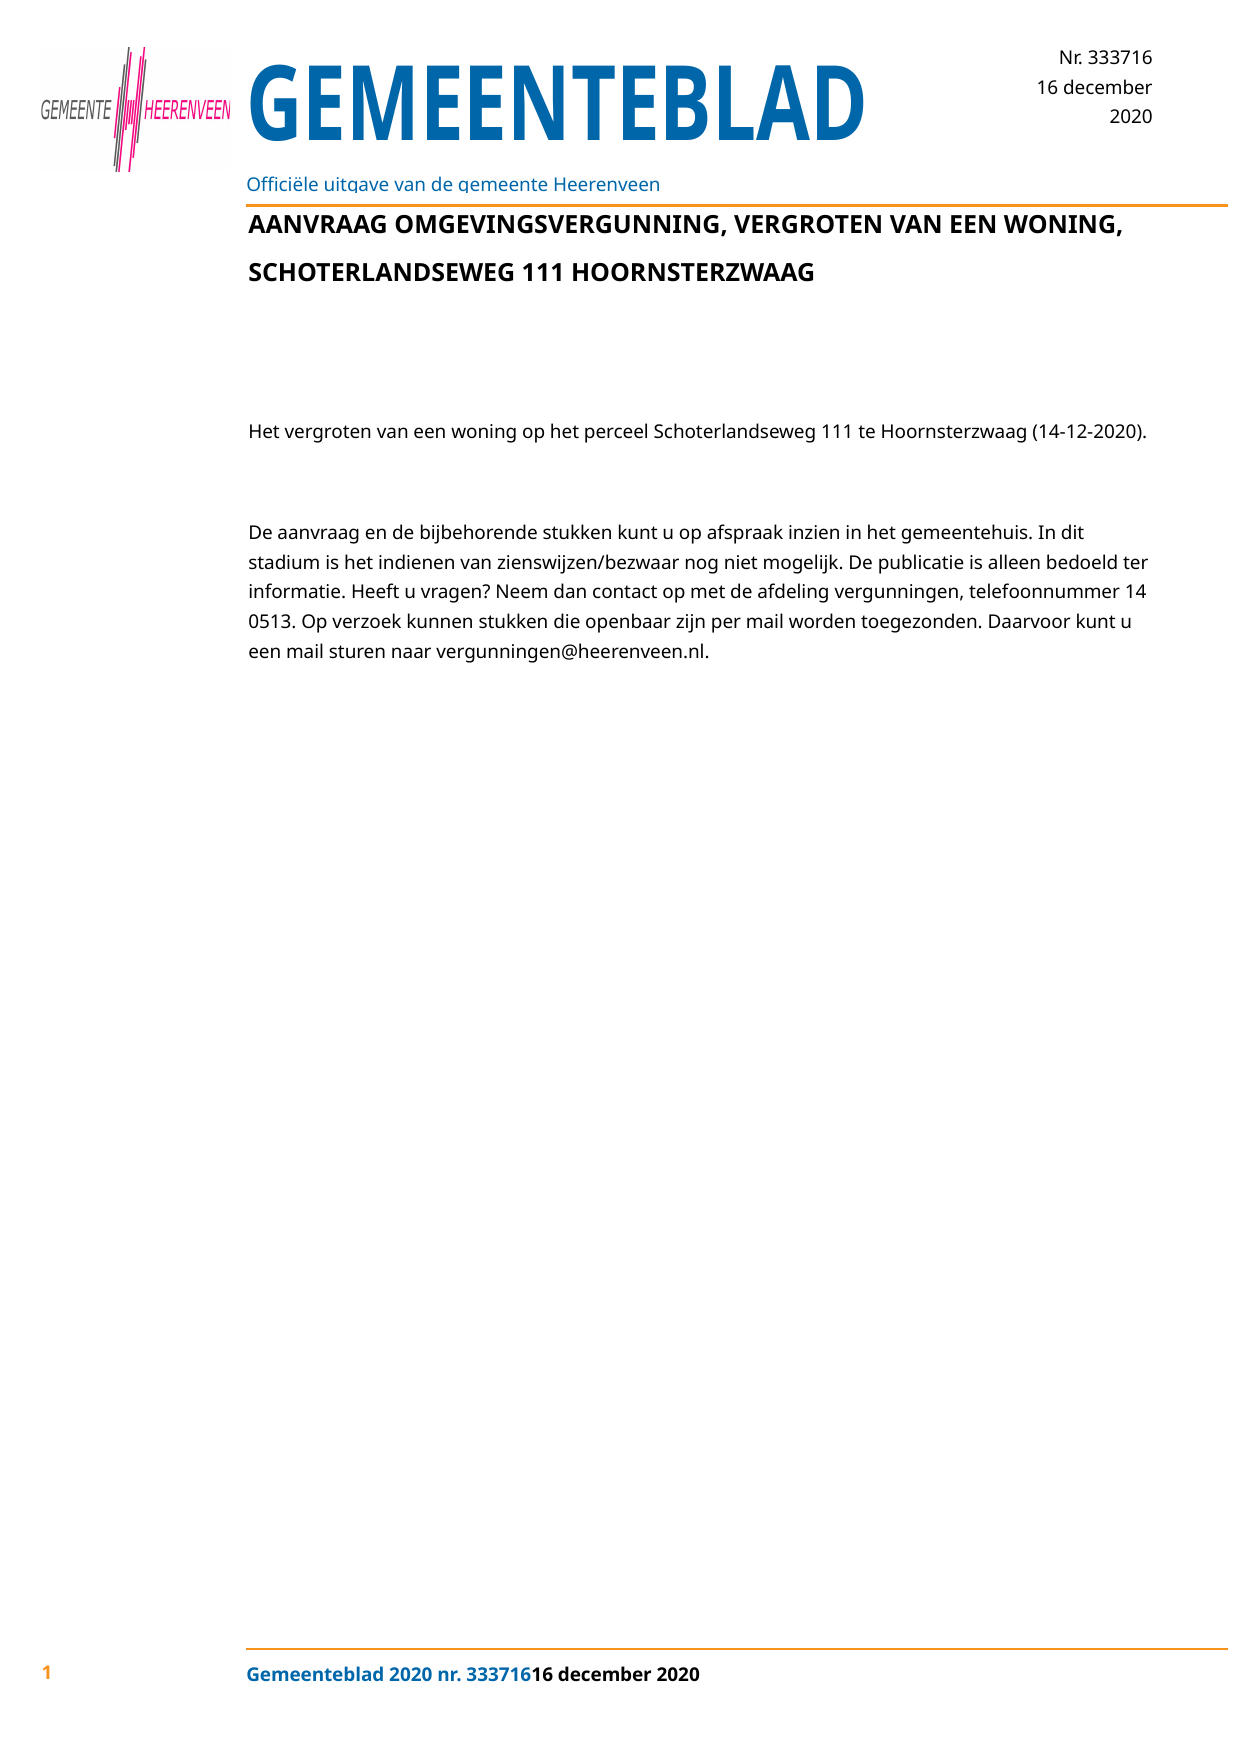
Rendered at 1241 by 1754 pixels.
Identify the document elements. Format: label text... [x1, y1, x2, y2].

text AANVRAAG OMGEVINGSVERGUNNING, VERGROTEN VAN EEN WONING, SCHOTERLANDSEWEG 111 HOORNSTERZWAAG [248, 207, 1152, 288]
text Het vergroten van een woning op het perceel Schoterlandseweg 111 te Hoornsterzwaag (14-12-2020). [248, 419, 1152, 444]
picture [41, 47, 231, 172]
text De aanvraag en de bijbehorende stukken kunt u op afspraak inzien in het gemeentehuis. In dit stadium is het indienen van zienswijzen/bezwaar nog niet mogelijk. De publicatie is alleen bedoeld ter informatie. Heeft u vragen? Neem dan contact op met de afdeling vergunningen, telefoonnummer 14 0513. Op verzoek kunnen stukken die openbaar zijn per mail worden toegezonden. Daarvoor kunt u een mail sturen naar vergunningen@heerenveen.nl. [248, 519, 1152, 664]
